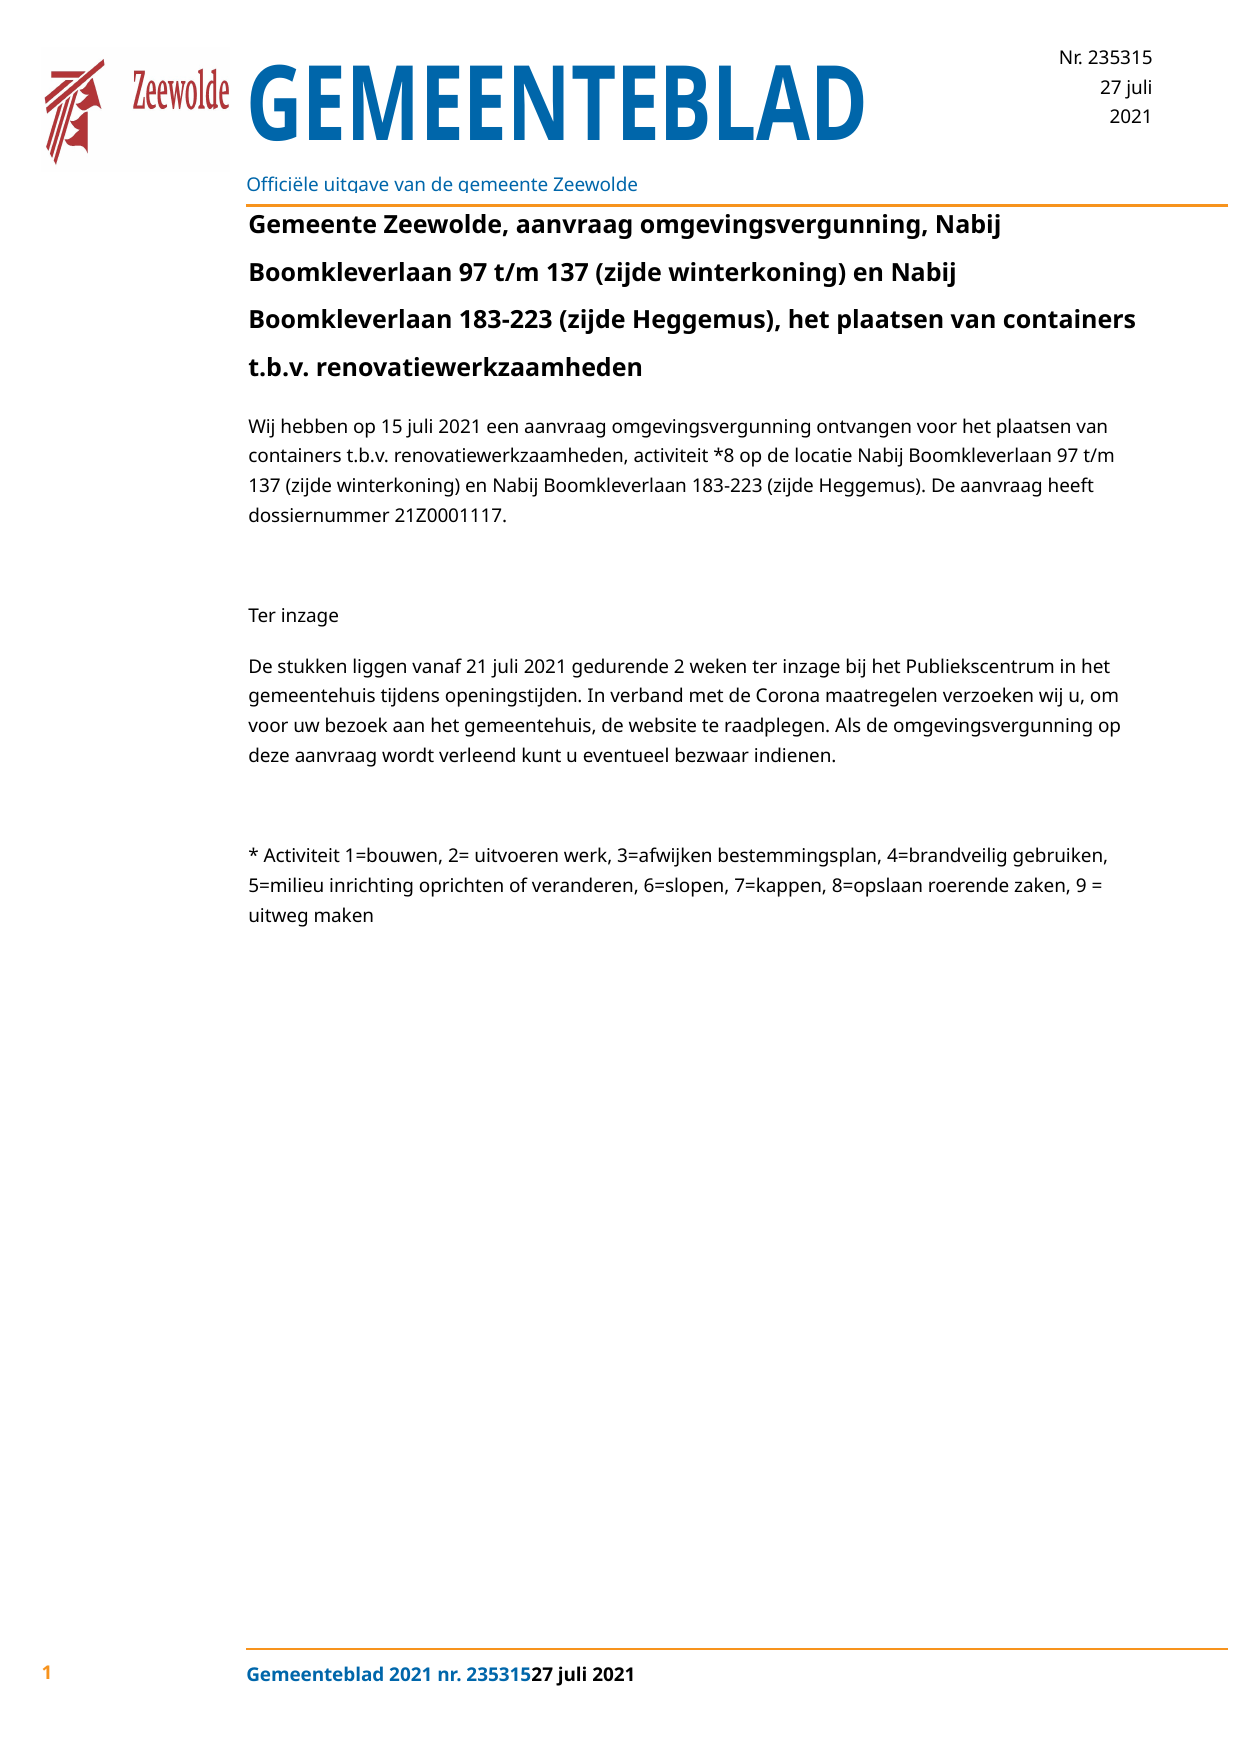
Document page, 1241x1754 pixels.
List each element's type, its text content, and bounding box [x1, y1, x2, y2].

text Gemeente Zeewolde, aanvraag omgevingsvergunning, Nabij Boomkleverlaan 97 t/m 137 (zijde winterkoning) en Nabij Boomkleverlaan 183-223 (zijde Heggemus), het plaatsen van containers t.b.v. renovatiewerkzaamheden [248, 207, 1152, 384]
text Ter inzage [248, 603, 1152, 628]
text Wij hebben op 15 juli 2021 een aanvraag omgevingsvergunning ontvangen voor het plaatsen van containers t.b.v. renovatiewerkzaamheden, activiteit *8 op de locatie Nabij Boomkleverlaan 97 t/m 137 (zijde winterkoning) en Nabij Boomkleverlaan 183-223 (zijde Heggemus). De aanvraag heeft dossiernummer 21Z0001117. [248, 413, 1152, 528]
text De stukken liggen vanaf 21 juli 2021 gedurende 2 weken ter inzage bij het Publiekscentrum in het gemeentehuis tijdens openingstijden. In verband met de Corona maatregelen verzoeken wij u, om voor uw bezoek aan het gemeentehuis, de website te raadplegen. Als de omgevingsvergunning op deze aanvraag wordt verleend kunt u eventueel bezwaar indienen. [248, 653, 1152, 768]
text * Activiteit 1=bouwen, 2= uitvoeren werk, 3=afwijken bestemmingsplan, 4=brandveilig gebruiken, 5=milieu inrichting oprichten of veranderen, 6=slopen, 7=kappen, 8=opslaan roerende zaken, 9 = uitweg maken [248, 843, 1152, 928]
picture [41, 47, 231, 172]
